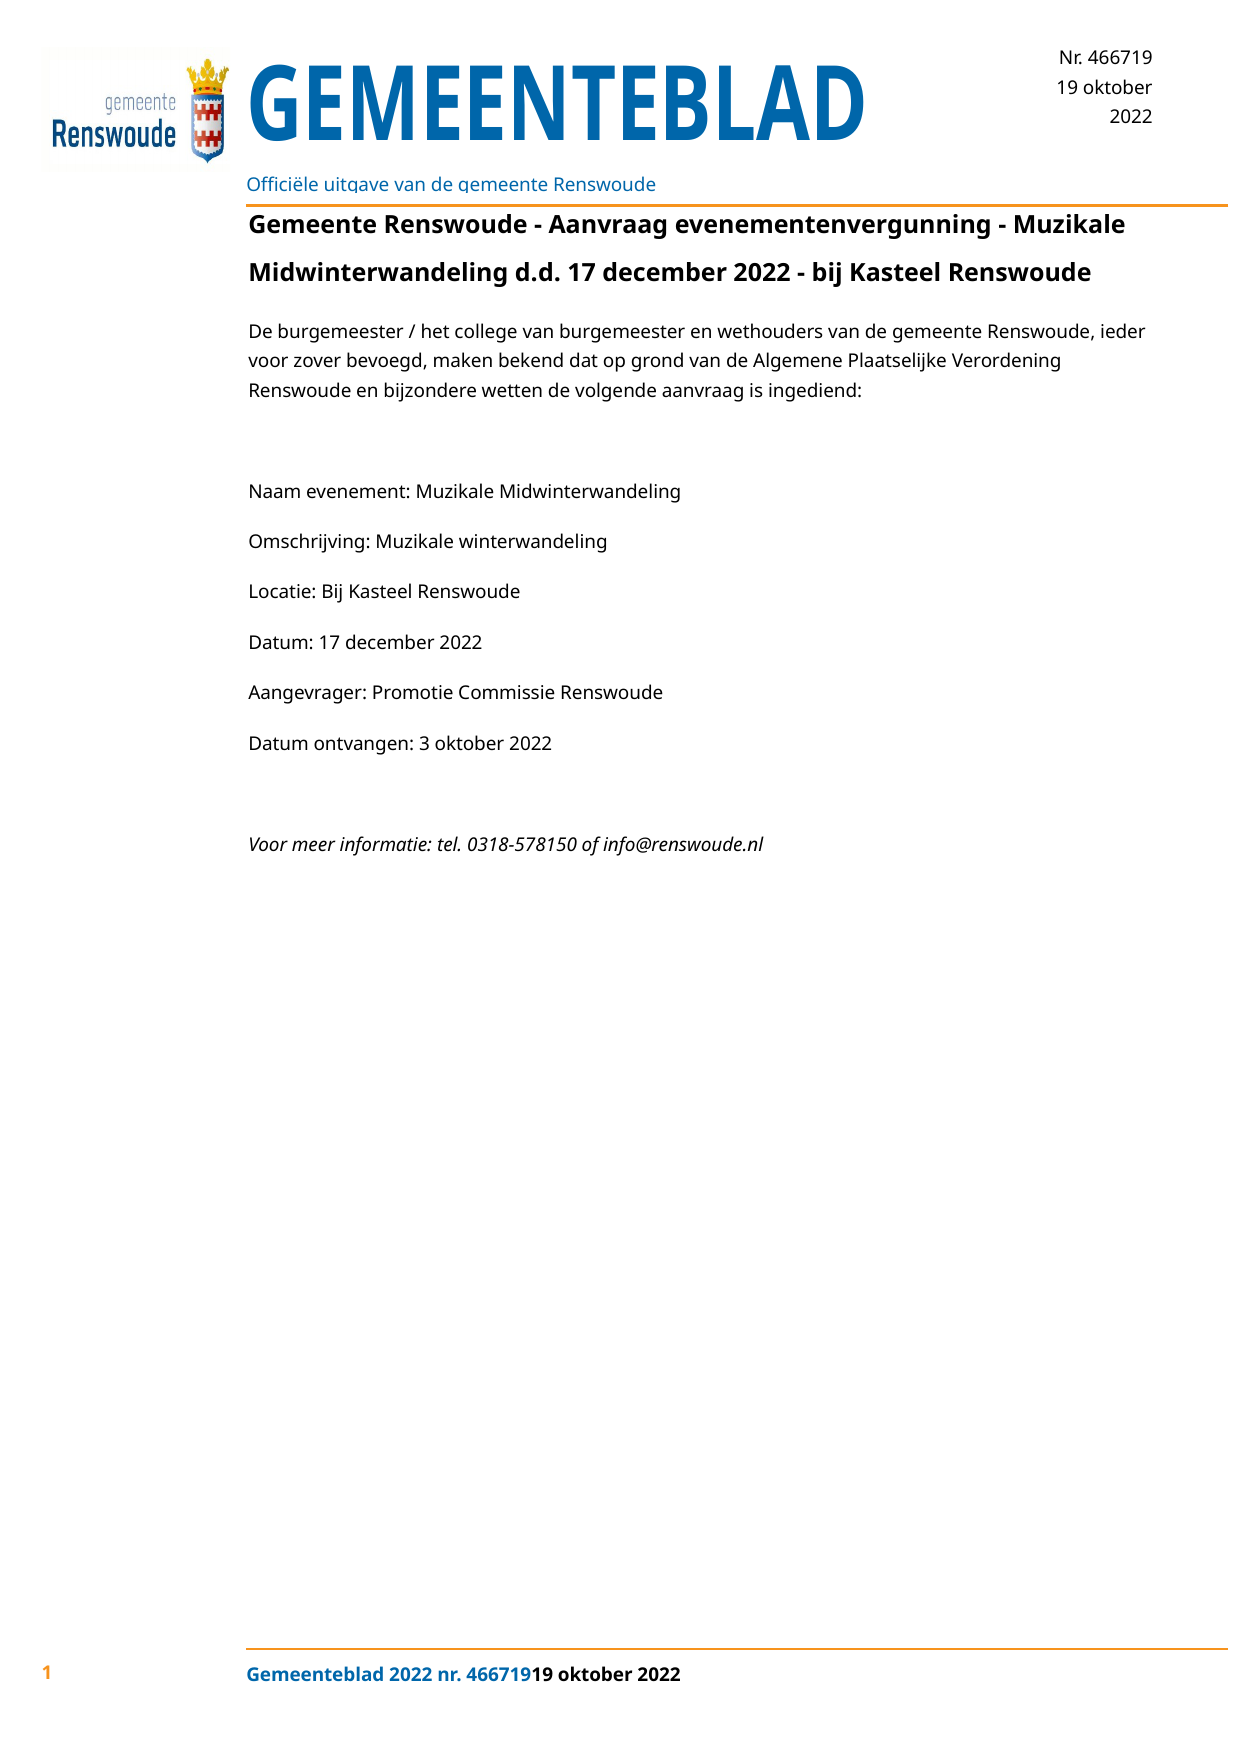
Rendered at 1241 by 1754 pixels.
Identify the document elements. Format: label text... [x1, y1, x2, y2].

text Aangevrager: Promotie Commissie Renswoude [248, 679, 1152, 705]
text Datum ontvangen: 3 oktober 2022 [248, 730, 1152, 756]
picture [41, 47, 231, 172]
text Datum: 17 december 2022 [248, 629, 1152, 655]
text De burgemeester / het college van burgemeester en wethouders van de gemeente Renswoude, ieder voor zover bevoegd, maken bekend dat op grond van de Algemene Plaatselijke Verordening Renswoude en bijzondere wetten de volgende aanvraag is ingediend: [248, 318, 1152, 403]
text Locatie: Bij Kasteel Renswoude [248, 579, 1152, 604]
text Omschrijving: Muzikale winterwandeling [248, 528, 1152, 554]
text Gemeente Renswoude - Aanvraag evenementenvergunning - Muzikale Midwinterwandeling d.d. 17 december 2022 - bij Kasteel Renswoude [248, 207, 1152, 288]
text Naam evenement: Muzikale Midwinterwandeling [248, 478, 1152, 504]
text Voor meer informatie: tel. 0318-578150 of info@renswoude.nl [248, 831, 1152, 857]
